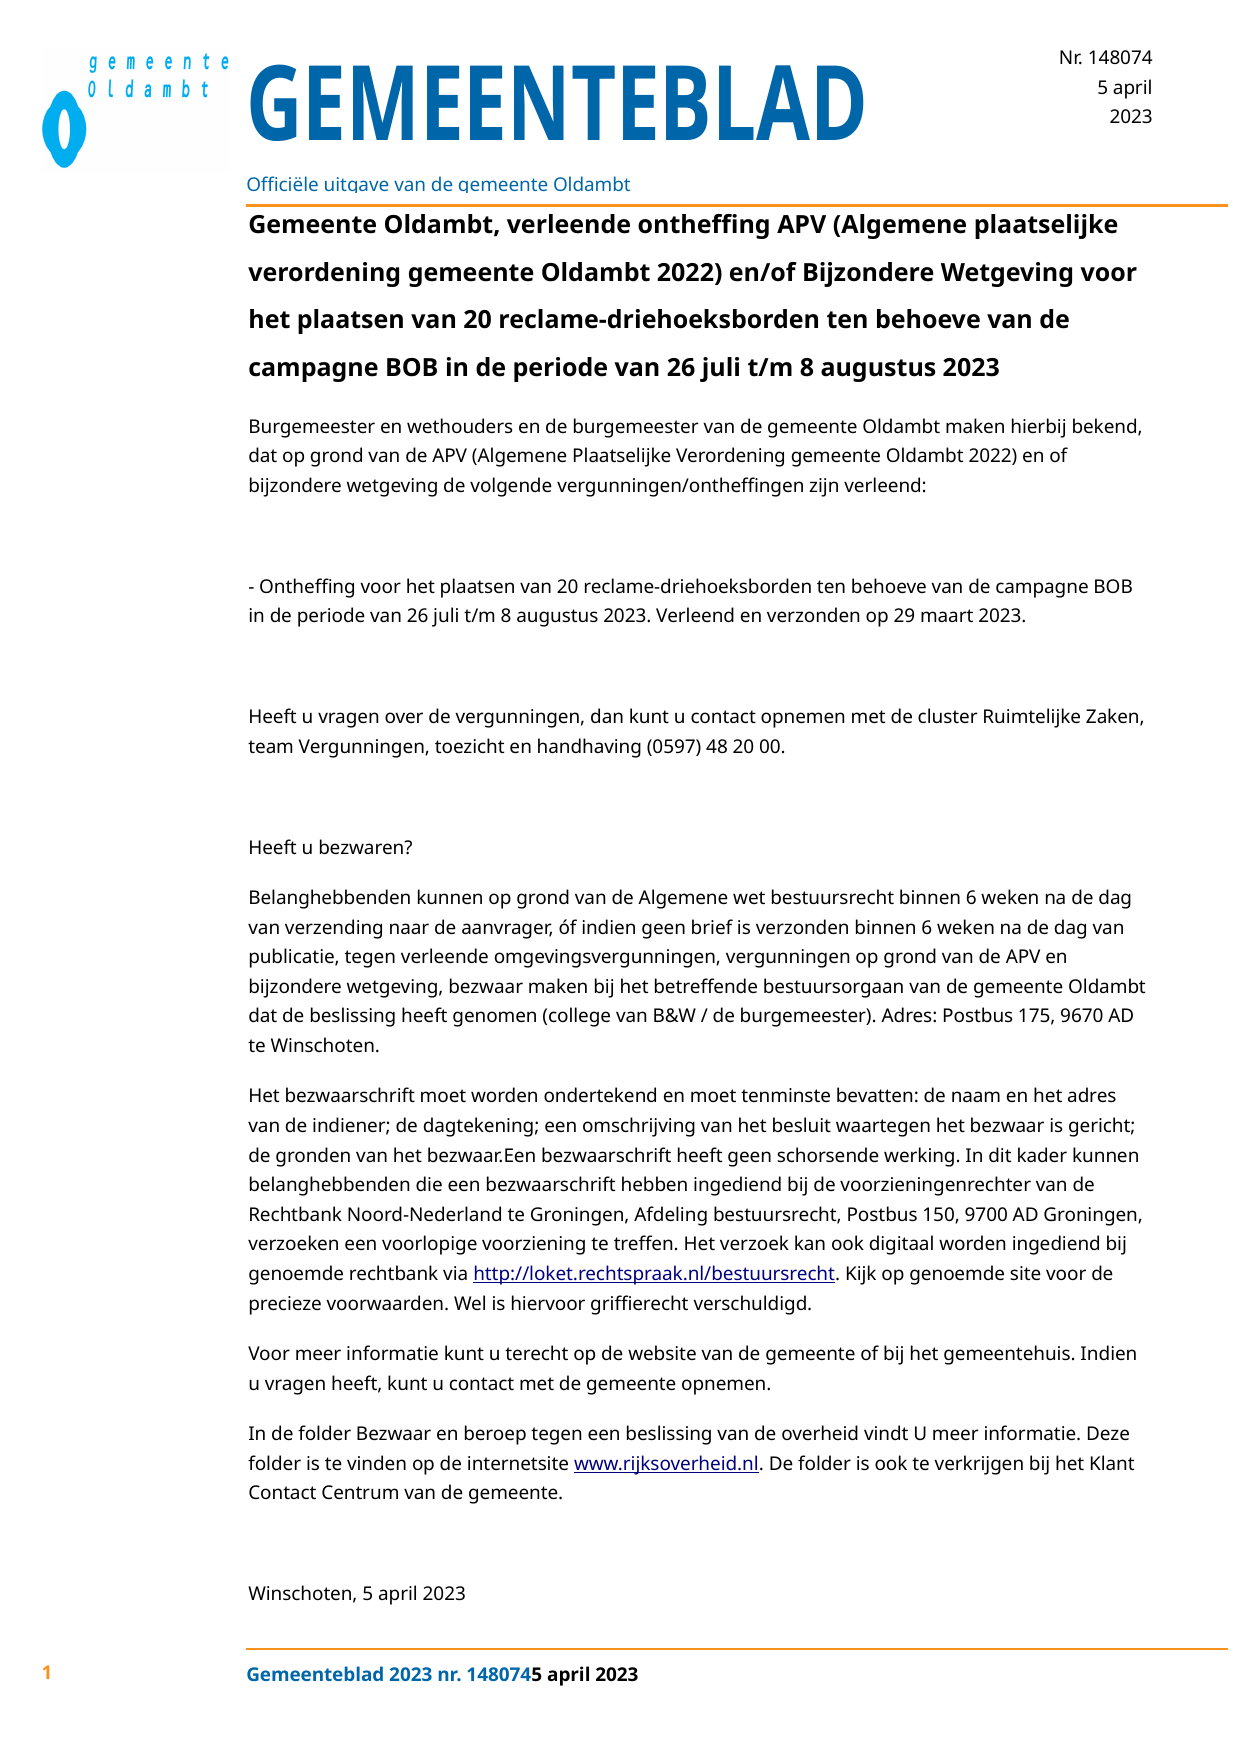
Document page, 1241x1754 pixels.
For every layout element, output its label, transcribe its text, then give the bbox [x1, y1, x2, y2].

text Belanghebbenden kunnen op grond van de Algemene wet bestuursrecht binnen 6 weken na de dag van verzending naar de aanvrager, óf indien geen brief is verzonden binnen 6 weken na de dag van publicatie, tegen verleende omgevingsvergunningen, vergunningen op grond van de APV en bijzondere wetgeving, bezwaar maken bij het betreffende bestuursorgaan van de gemeente Oldambt dat de beslissing heeft genomen (college van B&W / de burgemeester). Adres: Postbus 175, 9670 AD te Winschoten. [248, 884, 1152, 1058]
text Burgemeester en wethouders en de burgemeester van de gemeente Oldambt maken hierbij bekend, dat op grond van de APV (Algemene Plaatselijke Verordening gemeente Oldambt 2022) en of bijzondere wetgeving de volgende vergunningen/ontheffingen zijn verleend: [248, 413, 1152, 498]
text Winschoten, 5 april 2023 [248, 1580, 1152, 1606]
picture [41, 47, 231, 172]
text Heeft u bezwaren? [248, 834, 1152, 860]
text Gemeente Oldambt, verleende ontheffing APV (Algemene plaatselijke verordening gemeente Oldambt 2022) en/of Bijzondere Wetgeving voor het plaatsen van 20 reclame-driehoeksborden ten behoeve van de campagne BOB in de periode van 26 juli t/m 8 augustus 2023 [248, 207, 1152, 384]
text Heeft u vragen over de vergunningen, dan kunt u contact opnemen met de cluster Ruimtelijke Zaken, team Vergunningen, toezicht en handhaving (0597) 48 20 00. [248, 703, 1152, 759]
text In de folder Bezwaar en beroep tegen een beslissing van de overheid vindt U meer informatie. Deze folder is te vinden op de internetsite www.rijksoverheid.nl. De folder is ook te verkrijgen bij het Klant Contact Centrum van de gemeente. [248, 1420, 1152, 1505]
text Het bezwaarschrift moet worden ondertekend en moet tenminste bevatten: de naam en het adres van de indiener; de dagtekening; een omschrijving van het besluit waartegen het bezwaar is gericht; de gronden van het bezwaar.Een bezwaarschrift heeft geen schorsende werking. In dit kader kunnen belanghebbenden die een bezwaarschrift hebben ingediend bij de voorzieningenrechter van de Rechtbank Noord-Nederland te Groningen, Afdeling bestuursrecht, Postbus 150, 9700 AD Groningen, verzoeken een voorlopige voorziening te treffen. Het verzoek kan ook digitaal worden ingediend bij genoemde rechtbank via http://loket.rechtspraak.nl/bestuursrecht. Kijk op genoemde site voor de precieze voorwaarden. Wel is hiervoor griffierecht verschuldigd. [248, 1083, 1152, 1316]
text - Ontheffing voor het plaatsen van 20 reclame-driehoeksborden ten behoeve van de campagne BOB in de periode van 26 juli t/m 8 augustus 2023. Verleend en verzonden op 29 maart 2023. [248, 573, 1152, 628]
text Voor meer informatie kunt u terecht op de website van de gemeente of bij het gemeentehuis. Indien u vragen heeft, kunt u contact met de gemeente opnemen. [248, 1340, 1152, 1396]
